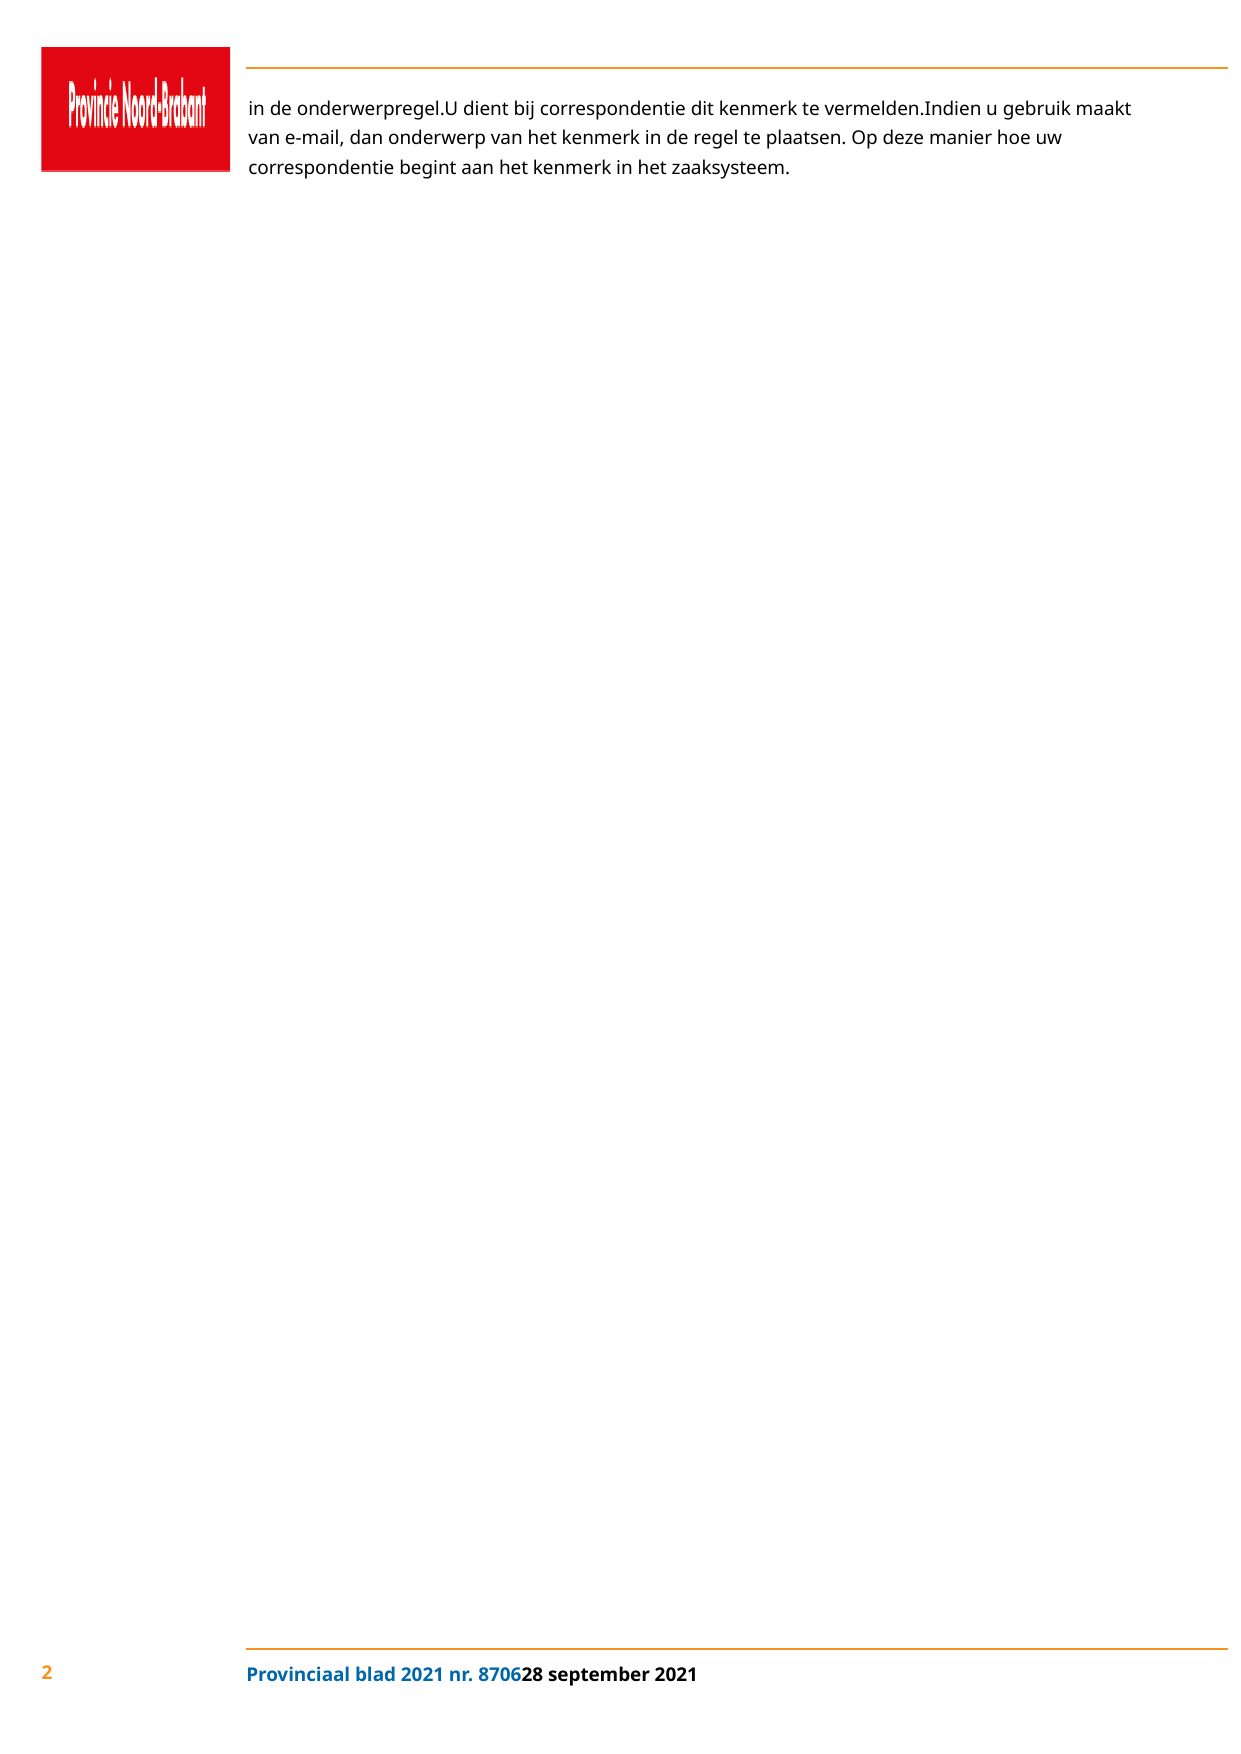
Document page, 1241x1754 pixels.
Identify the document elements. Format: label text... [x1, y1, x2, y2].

picture [41, 47, 231, 172]
text in de onderwerpregel.U dient bij correspondentie dit kenmerk te vermelden.Indien u gebruik maakt van e-mail, dan onderwerp van het kenmerk in de regel te plaatsen. Op deze manier hoe uw correspondentie begint aan het kenmerk in het zaaksysteem. [248, 95, 1152, 180]
